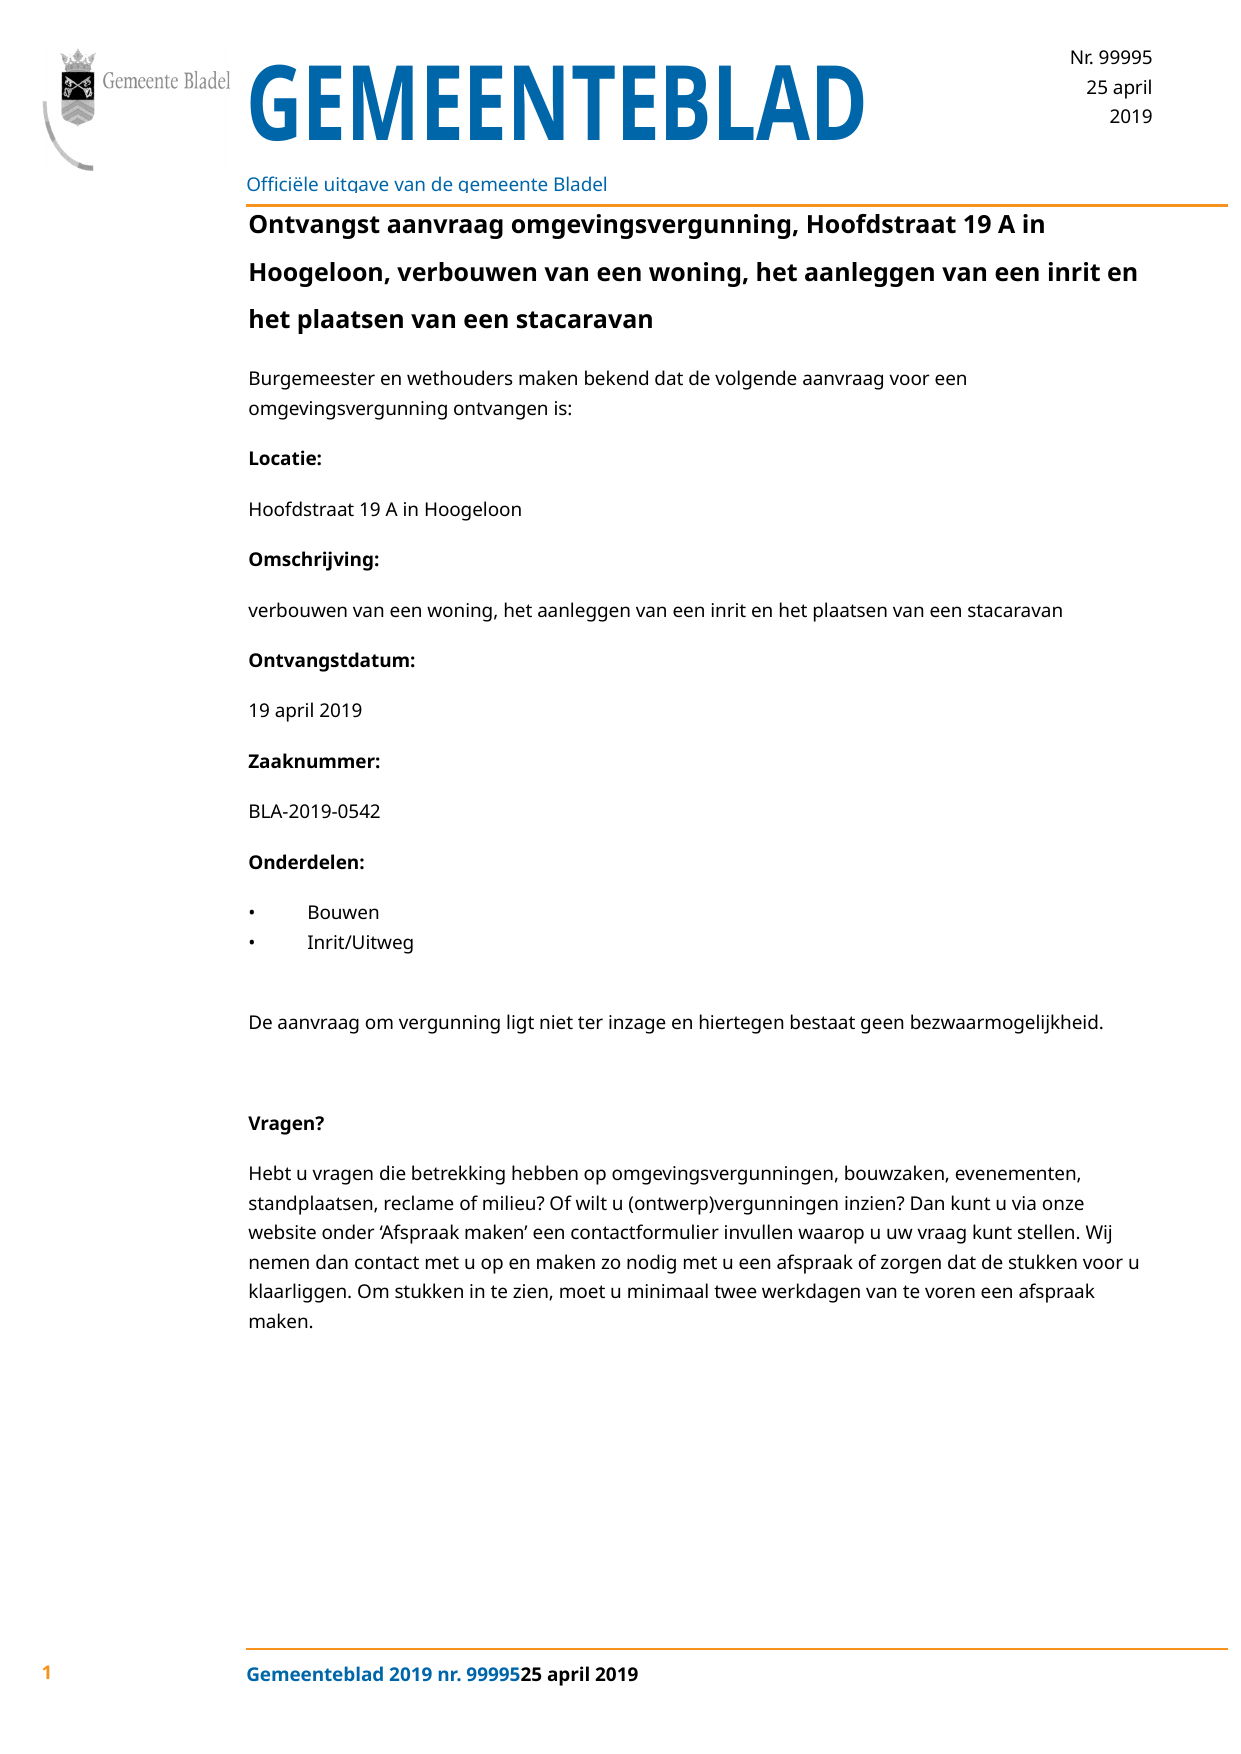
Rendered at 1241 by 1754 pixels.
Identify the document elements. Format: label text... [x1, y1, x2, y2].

text verbouwen van een woning, het aanleggen van een inrit en het plaatsen van een stacaravan [248, 597, 1152, 622]
text Ontvangst aanvraag omgevingsvergunning, Hoofdstraat 19 A in Hoogeloon, verbouwen van een woning, het aanleggen van een inrit en het plaatsen van een stacaravan [248, 207, 1152, 336]
text 19 april 2019 [248, 698, 1152, 723]
text Onderdelen: [248, 849, 1152, 874]
text De aanvraag om vergunning ligt niet ter inzage en hiertegen bestaat geen bezwaarmogelijkheid. [248, 1009, 1152, 1034]
text Omschrijving: [248, 546, 1152, 572]
list Bouwen [248, 899, 1152, 925]
text Burgemeester en wethouders maken bekend dat de volgende aanvraag voor een omgevingsvergunning ontvangen is: [248, 366, 1152, 421]
text Ontvangstdatum: [248, 647, 1152, 673]
text Vragen? [248, 1110, 1152, 1135]
text BLA-2019-0542 [248, 798, 1152, 824]
text Locatie: [248, 446, 1152, 471]
text Hebt u vragen die betrekking hebben op omgevingsvergunningen, bouwzaken, evenementen, standplaatsen, reclame of milieu? Of wilt u (ontwerp)vergunningen inzien? Dan kunt u via onze website onder ‘Afspraak maken’ een contactformulier invullen waarop u uw vraag kunt stellen. Wij nemen dan contact met u op en maken zo nodig met u een afspraak of zorgen dat de stukken voor u klaarliggen. Om stukken in te zien, moet u minimaal twee werkdagen van te voren een afspraak maken. [248, 1160, 1152, 1334]
text Zaaknummer: [248, 748, 1152, 774]
picture [41, 47, 231, 172]
list Inrit/Uitweg [248, 929, 1152, 954]
text Hoofdstraat 19 A in Hoogeloon [248, 496, 1152, 522]
